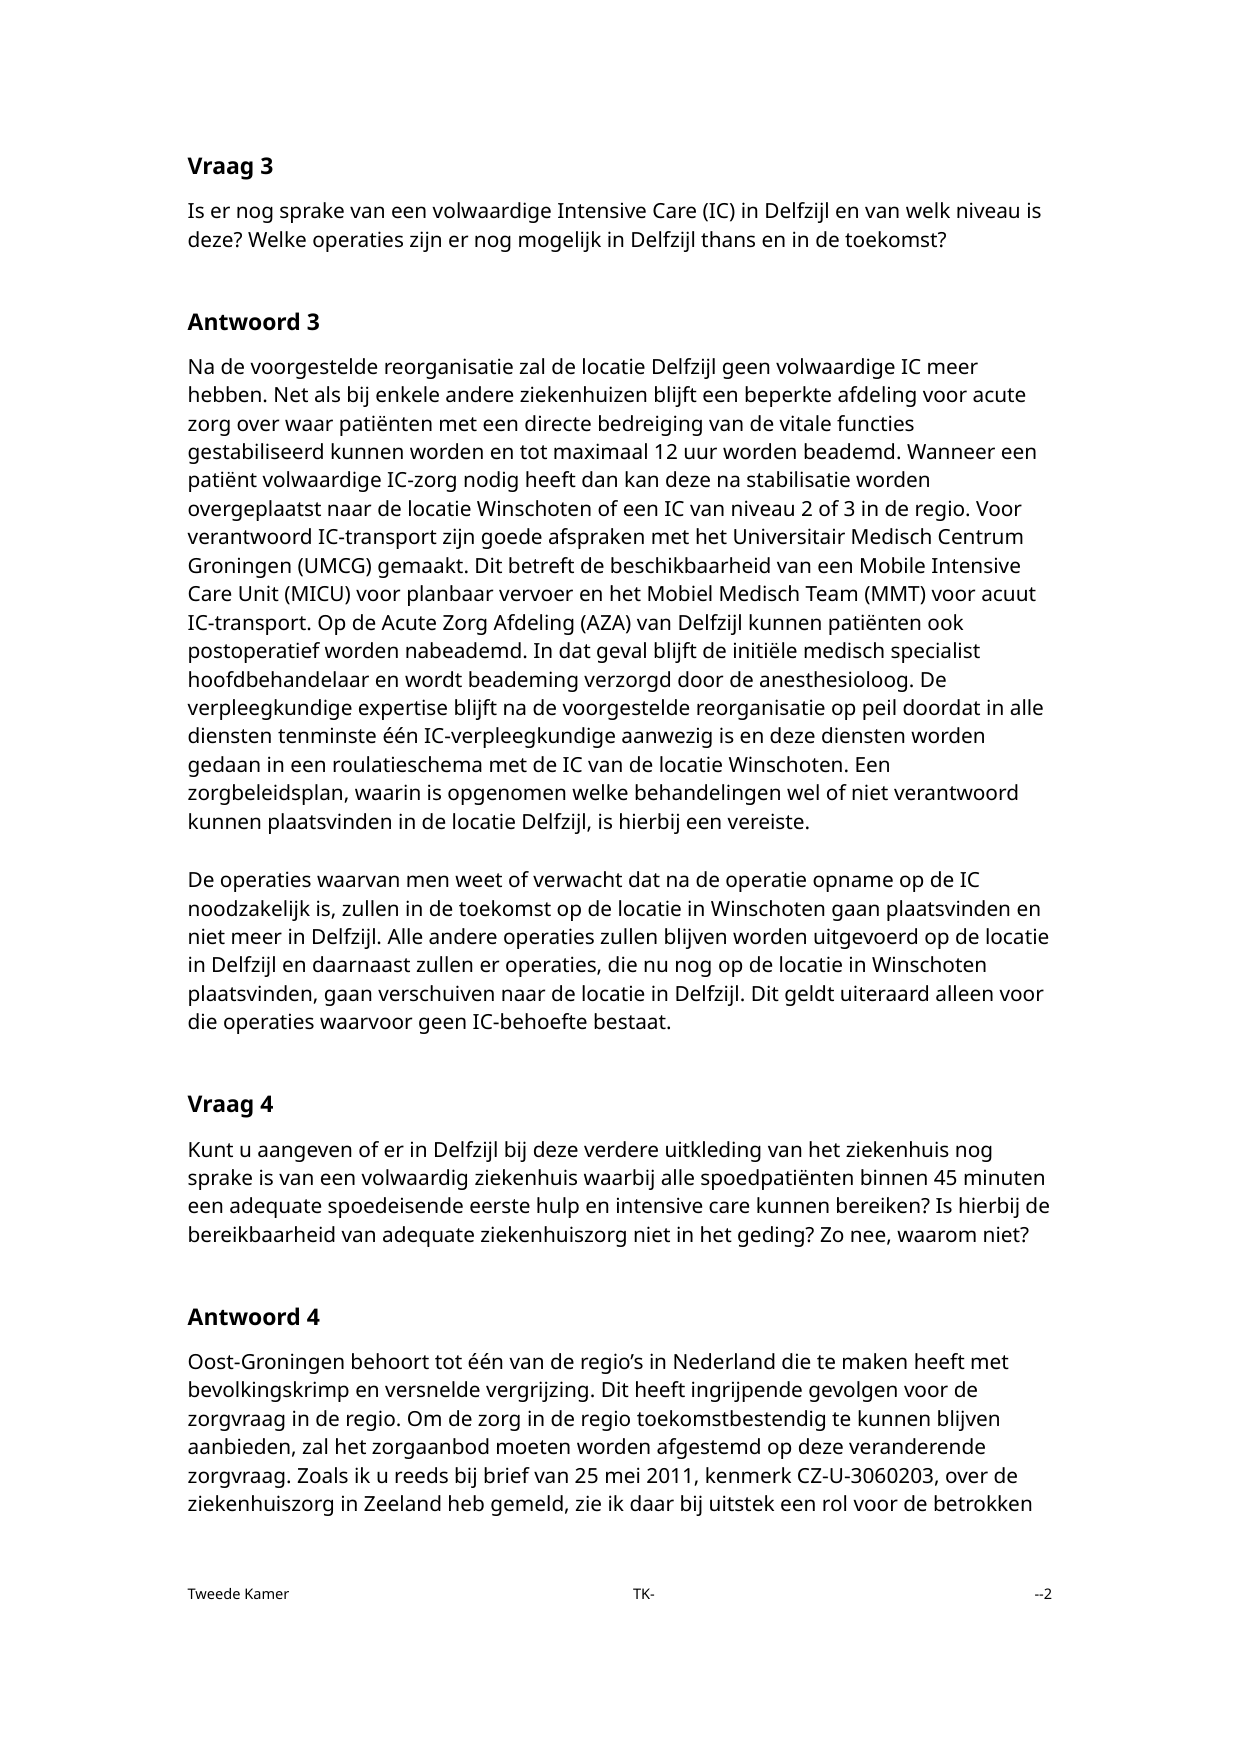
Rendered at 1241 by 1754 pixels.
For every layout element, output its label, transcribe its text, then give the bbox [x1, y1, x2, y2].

subtitle Vraag 3 [187, 150, 1053, 181]
text Na de voorgestelde reorganisatie zal de locatie Delfzijl geen volwaardige IC meer hebben. Net als bij enkele andere ziekenhuizen blijft een beperkte afdeling voor acute zorg over waar patiënten met een directe bedreiging van de vitale functies gestabiliseerd kunnen worden en tot maximaal 12 uur worden beademd. Wanneer een patiënt volwaardige IC-zorg nodig heeft dan kan deze na stabilisatie worden overgeplaatst naar de locatie Winschoten of een IC van niveau 2 of 3 in de regio. Voor verantwoord IC-transport zijn goede afspraken met het Universitair Medisch Centrum Groningen (UMCG) gemaakt. Dit betreft de beschikbaarheid van een Mobile Intensive Care Unit (MICU) voor planbaar vervoer en het Mobiel Medisch Team (MMT) voor acuut IC-transport. Op de Acute Zorg Afdeling (AZA) van Delfzijl kunnen patiënten ook postoperatief worden nabeademd. In dat geval blijft de initiële medisch specialist hoofdbehandelaar en wordt beademing verzorgd door de anesthesioloog. De verpleegkundige expertise blijft na de voorgestelde reorganisatie op peil doordat in alle diensten tenminste één IC-verpleegkundige aanwezig is en deze diensten worden gedaan in een roulatieschema met de IC van de locatie Winschoten. Een zorgbeleidsplan, waarin is opgenomen welke behandelingen wel of niet verantwoord kunnen plaatsvinden in de locatie Delfzijl, is hierbij een vereiste. [187, 352, 1053, 835]
subtitle Vraag 4 [187, 1088, 1053, 1120]
text Oost-Groningen behoort tot één van de regio’s in Nederland die te maken heeft met bevolkingskrimp en versnelde vergrijzing. Dit heeft ingrijpende gevolgen voor de zorgvraag in de regio. Om de zorg in de regio toekomstbestendig te kunnen blijven aanbieden, zal het zorgaanbod moeten worden afgestemd op deze veranderende zorgvraag. Zoals ik u reeds bij brief van 25 mei 2011, kenmerk CZ-U-3060203, over de ziekenhuiszorg in Zeeland heb gemeld, zie ik daar bij uitstek een rol voor de betrokken [187, 1347, 1053, 1518]
text De operaties waarvan men weet of verwacht dat na de operatie opname op de IC noodzakelijk is, zullen in de toekomst op de locatie in Winschoten gaan plaatsvinden en niet meer in Delfzijl. Alle andere operaties zullen blijven worden uitgevoerd op de locatie in Delfzijl en daarnaast zullen er operaties, die nu nog op de locatie in Winschoten plaatsvinden, gaan verschuiven naar de locatie in Delfzijl. Dit geldt uiteraard alleen voor die operaties waarvoor geen IC-behoefte bestaat. [187, 865, 1053, 1036]
text Is er nog sprake van een volwaardige Intensive Care (IC) in Delfzijl en van welk niveau is deze? Welke operaties zijn er nog mogelijk in Delfzijl thans en in de toekomst? [187, 196, 1053, 253]
text Kunt u aangeven of er in Delfzijl bij deze verdere uitkleding van het ziekenhuis nog sprake is van een volwaardig ziekenhuis waarbij alle spoedpatiënten binnen 45 minuten een adequate spoedeisende eerste hulp en intensive care kunnen bereiken? Is hierbij de bereikbaarheid van adequate ziekenhuiszorg niet in het geding? Zo nee, waarom niet? [187, 1135, 1053, 1248]
subtitle Antwoord 3 [187, 306, 1053, 337]
subtitle Antwoord 4 [187, 1301, 1053, 1332]
